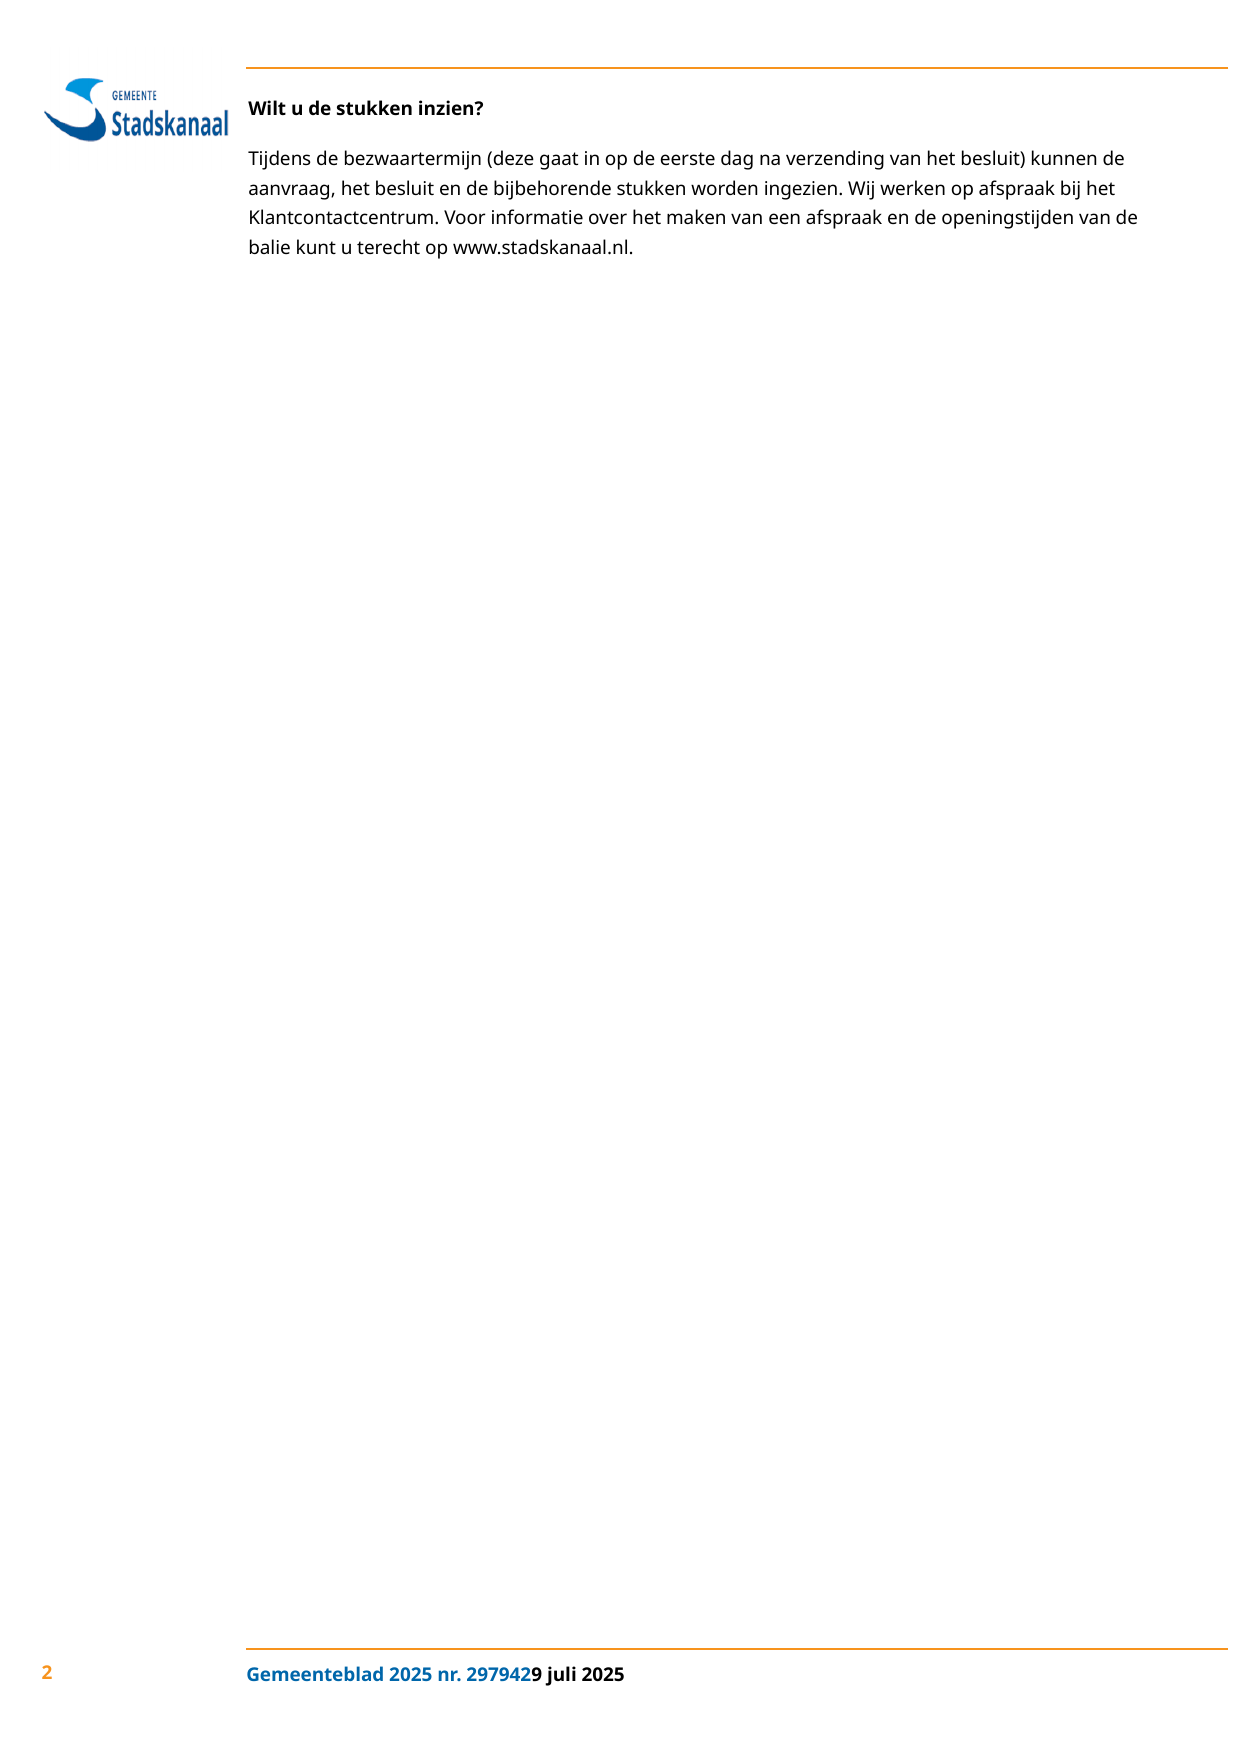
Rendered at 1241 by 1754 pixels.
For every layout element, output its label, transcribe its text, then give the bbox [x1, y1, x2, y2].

text Wilt u de stukken inzien? [248, 95, 1152, 121]
text Tijdens de bezwaartermijn (deze gaat in op de eerste dag na verzending van het besluit) kunnen de aanvraag, het besluit en de bijbehorende stukken worden ingezien. Wij werken op afspraak bij het Klantcontactcentrum. Voor informatie over het maken van een afspraak en de openingstijden van de balie kunt u terecht op www.stadskanaal.nl. [248, 145, 1152, 260]
picture [41, 47, 231, 172]
